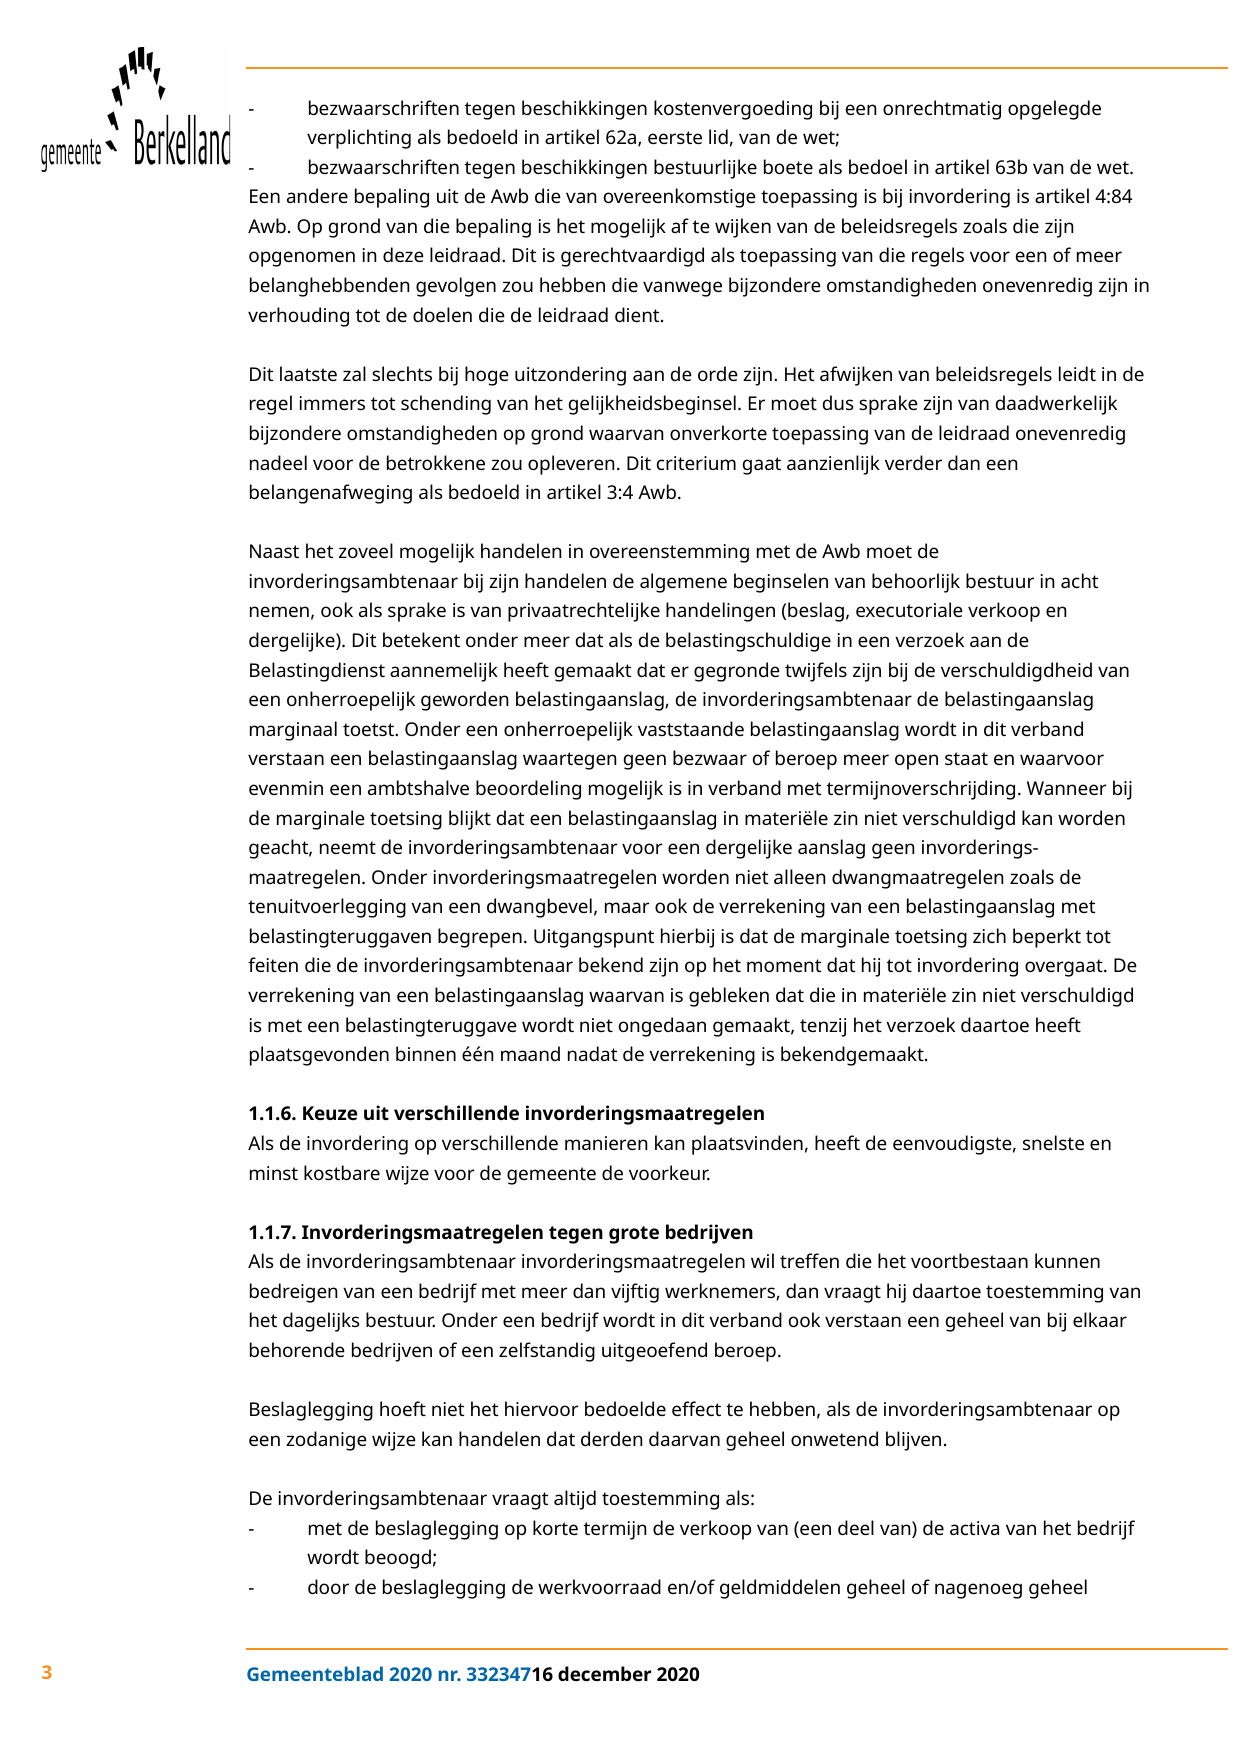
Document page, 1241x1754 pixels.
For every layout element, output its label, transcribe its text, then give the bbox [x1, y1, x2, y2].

text 1.1.6. Keuze uit verschillende invorderingsmaatregelen [248, 1101, 1152, 1126]
text Als de invorderingsambtenaar invorderingsmaatregelen wil treffen die het voortbestaan kunnen bedreigen van een bedrijf met meer dan vijftig werknemers, dan vraagt hij daartoe toestemming van het dagelijks bestuur. Onder een bedrijf wordt in dit verband ook verstaan een geheel van bij elkaar behorende bedrijven of een zelfstandig uitgeoefend beroep. [248, 1248, 1152, 1363]
text Beslaglegging hoeft niet het hiervoor bedoelde effect te hebben, als de invorderingsambtenaar op een zodanige wijze kan handelen dat derden daarvan geheel onwetend blijven. [248, 1396, 1152, 1452]
text Als de invordering op verschillende manieren kan plaatsvinden, heeft de eenvoudigste, snelste en minst kostbare wijze voor de gemeente de voorkeur. [248, 1130, 1152, 1186]
text Dit laatste zal slechts bij hoge uitzondering aan de orde zijn. Het afwijken van beleidsregels leidt in de regel immers tot schending van het gelijkheidsbeginsel. Er moet dus sprake zijn van daadwerkelijk bijzondere omstandigheden op grond waarvan onverkorte toepassing van de leidraad onevenredig nadeel voor de betrokkene zou opleveren. Dit criterium gaat aanzienlijk verder dan een belangenafweging als bedoeld in artikel 3:4 Awb. [248, 361, 1152, 505]
list met de beslaglegging op korte termijn de verkoop van (een deel van) de activa van het bedrijf wordt beoogd; [248, 1515, 1152, 1570]
text Een andere bepaling uit de Awb die van overeenkomstige toepassing is bij invordering is artikel 4:84 Awb. Op grond van die bepaling is het mogelijk af te wijken van de beleidsregels zoals die zijn opgenomen in deze leidraad. Dit is gerechtvaardigd als toepassing van die regels voor een of meer belanghebbenden gevolgen zou hebben die vanwege bijzondere omstandigheden onevenredig zijn in verhouding tot de doelen die de leidraad dient. [248, 183, 1152, 328]
text Naast het zoveel mogelijk handelen in overeenstemming met de Awb moet de invorderingsambtenaar bij zijn handelen de algemene beginselen van behoorlijk bestuur in acht nemen, ook als sprake is van privaatrechtelijke handelingen (beslag, executoriale verkoop en dergelijke). Dit betekent onder meer dat als de belastingschuldige in een verzoek aan de Belastingdienst aannemelijk heeft gemaakt dat er gegronde twijfels zijn bij de verschuldigdheid van een onherroepelijk geworden belastingaanslag, de invorderingsambtenaar de belastingaanslag marginaal toetst. Onder een onherroepelijk vaststaande belastingaanslag wordt in dit verband verstaan een belastingaanslag waartegen geen bezwaar of beroep meer open staat en waarvoor evenmin een ambtshalve beoordeling mogelijk is in verband met termijnoverschrijding. Wanneer bij de marginale toetsing blijkt dat een belastingaanslag in materiële zin niet verschuldigd kan worden geacht, neemt de invorderingsambtenaar voor een dergelijke aanslag geen invorderings-maatregelen. Onder invorderingsmaatregelen worden niet alleen dwangmaatregelen zoals de tenuitvoerlegging van een dwangbevel, maar ook de verrekening van een belastingaanslag met belastingteruggaven begrepen. Uitgangspunt hierbij is dat de marginale toetsing zich beperkt tot feiten die de invorderingsambtenaar bekend zijn op het moment dat hij tot invordering overgaat. De verrekening van een belastingaanslag waarvan is gebleken dat die in materiële zin niet verschuldigd is met een belastingteruggave wordt niet ongedaan gemaakt, tenzij het verzoek daartoe heeft plaatsgevonden binnen één maand nadat de verrekening is bekendgemaakt. [248, 538, 1152, 1067]
text 1.1.7. Invorderingsmaatregelen tegen grote bedrijven [248, 1219, 1152, 1245]
list bezwaarschriften tegen beschikkingen kostenvergoeding bij een onrechtmatig opgelegde verplichting als bedoeld in artikel 62a, eerste lid, van de wet; [248, 95, 1152, 150]
picture [41, 47, 231, 172]
list bezwaarschriften tegen beschikkingen bestuurlijke boete als bedoel in artikel 63b van de wet. [248, 154, 1152, 180]
text De invorderingsambtenaar vraagt altijd toestemming als: [248, 1485, 1152, 1511]
list door de beslaglegging de werkvoorraad en/of geldmiddelen geheel of nagenoeg geheel [248, 1574, 1152, 1600]
